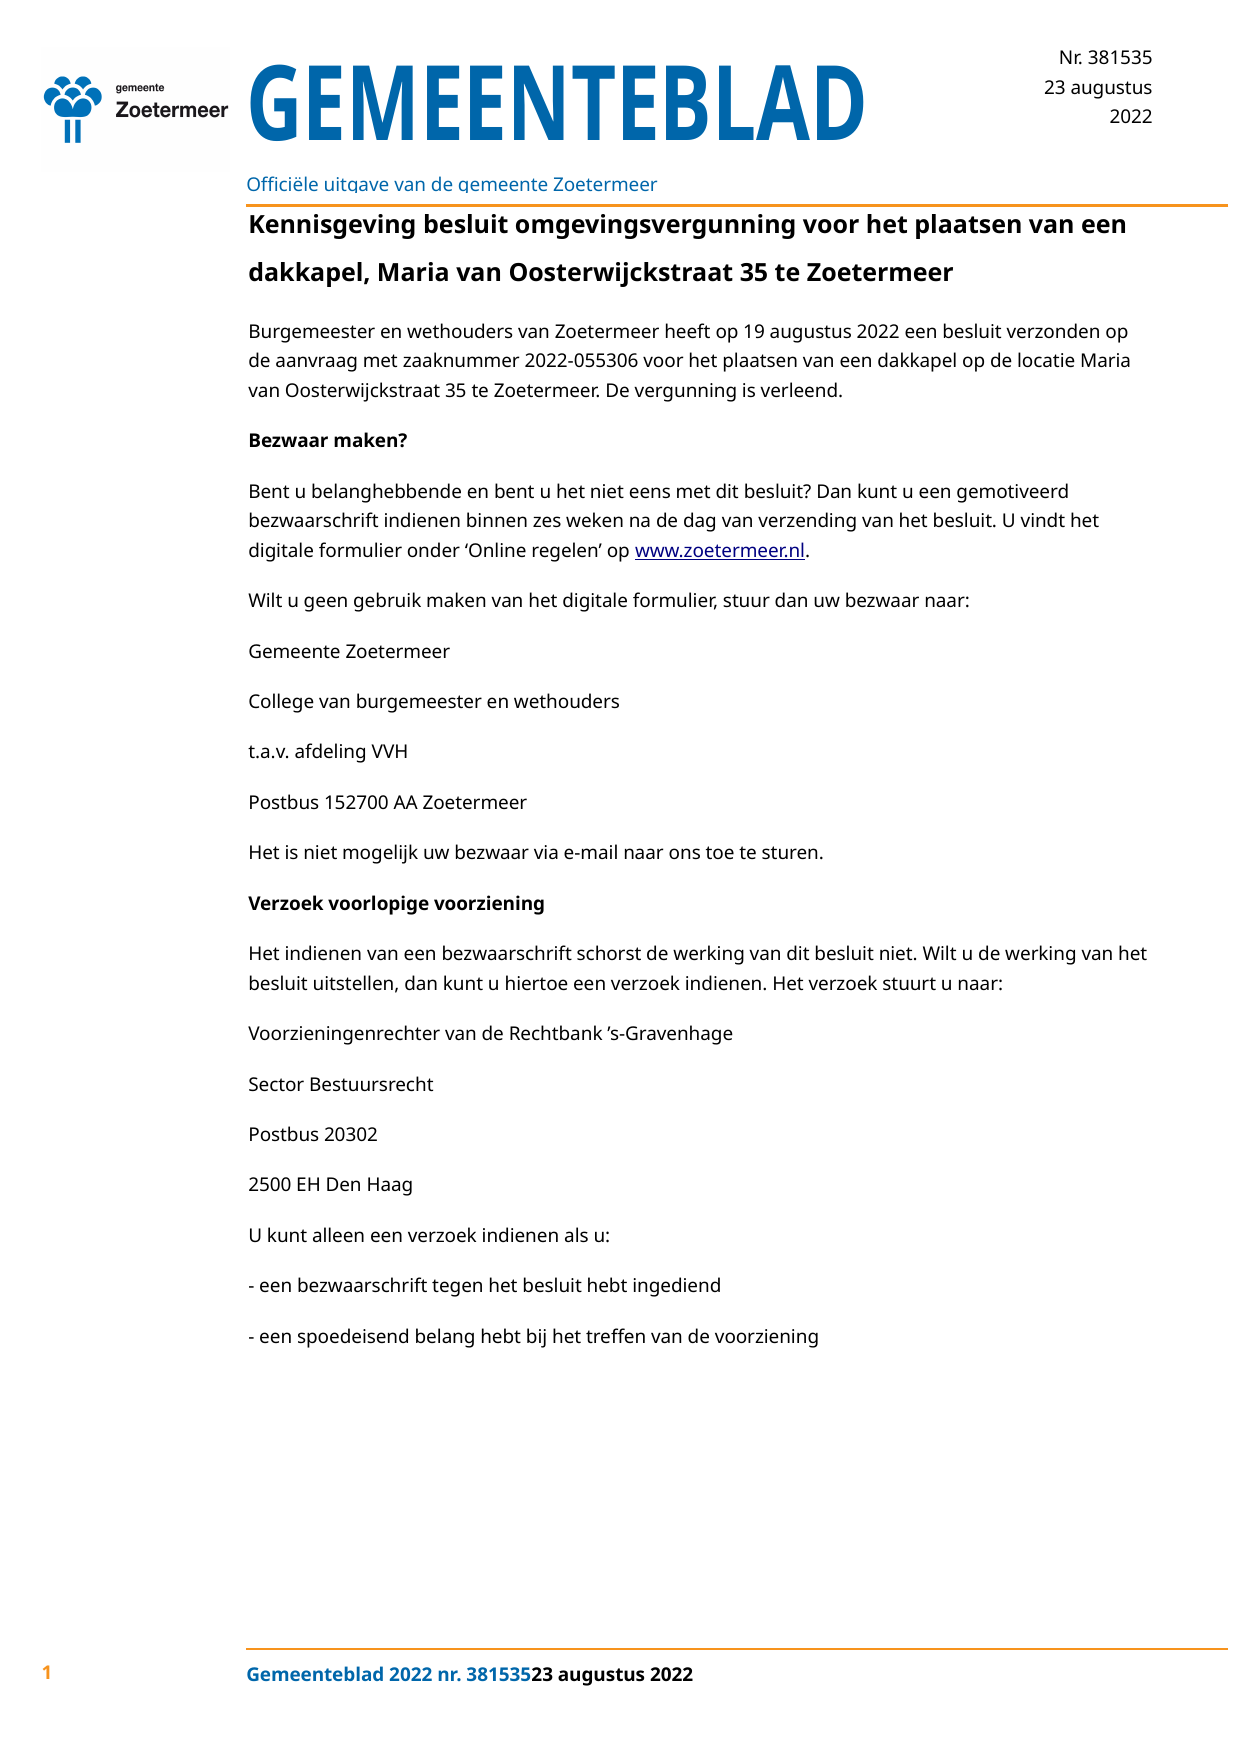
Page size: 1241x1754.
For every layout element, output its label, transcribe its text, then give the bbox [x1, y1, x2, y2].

text Postbus 20302 [248, 1121, 1152, 1147]
text College van burgemeester en wethouders [248, 688, 1152, 714]
text Bezwaar maken? [248, 427, 1152, 453]
text - een bezwaarschrift tegen het besluit hebt ingediend [248, 1272, 1152, 1298]
text Kennisgeving besluit omgevingsvergunning voor het plaatsen van een dakkapel, Maria van Oosterwijckstraat 35 te Zoetermeer [248, 207, 1152, 288]
text Sector Bestuursrecht [248, 1071, 1152, 1097]
text Bent u belanghebbende en bent u het niet eens met dit besluit? Dan kunt u een gemotiveerd bezwaarschrift indienen binnen zes weken na de dag van verzending van het besluit. U vindt het digitale formulier onder ‘Online regelen’ op www.zoetermeer.nl. [248, 478, 1152, 563]
text Het is niet mogelijk uw bezwaar via e-mail naar ons toe te sturen. [248, 839, 1152, 865]
text 2500 EH Den Haag [248, 1172, 1152, 1197]
text Gemeente Zoetermeer [248, 638, 1152, 664]
text t.a.v. afdeling VVH [248, 739, 1152, 764]
picture [41, 47, 231, 172]
text - een spoedeisend belang hebt bij het treffen van de voorziening [248, 1323, 1152, 1349]
text Voorzieningenrechter van de Rechtbank ’s-Gravenhage [248, 1020, 1152, 1046]
text Wilt u geen gebruik maken van het digitale formulier, stuur dan uw bezwaar naar: [248, 587, 1152, 613]
text Burgemeester en wethouders van Zoetermeer heeft op 19 augustus 2022 een besluit verzonden op de aanvraag met zaaknummer 2022-055306 voor het plaatsen van een dakkapel op de locatie Maria van Oosterwijckstraat 35 te Zoetermeer. De vergunning is verleend. [248, 318, 1152, 403]
text Postbus 152700 AA Zoetermeer [248, 789, 1152, 815]
text Het indienen van een bezwaarschrift schorst de werking van dit besluit niet. Wilt u de werking van het besluit uitstellen, dan kunt u hiertoe een verzoek indienen. Het verzoek stuurt u naar: [248, 940, 1152, 996]
text Verzoek voorlopige voorziening [248, 890, 1152, 916]
text U kunt alleen een verzoek indienen als u: [248, 1222, 1152, 1248]
